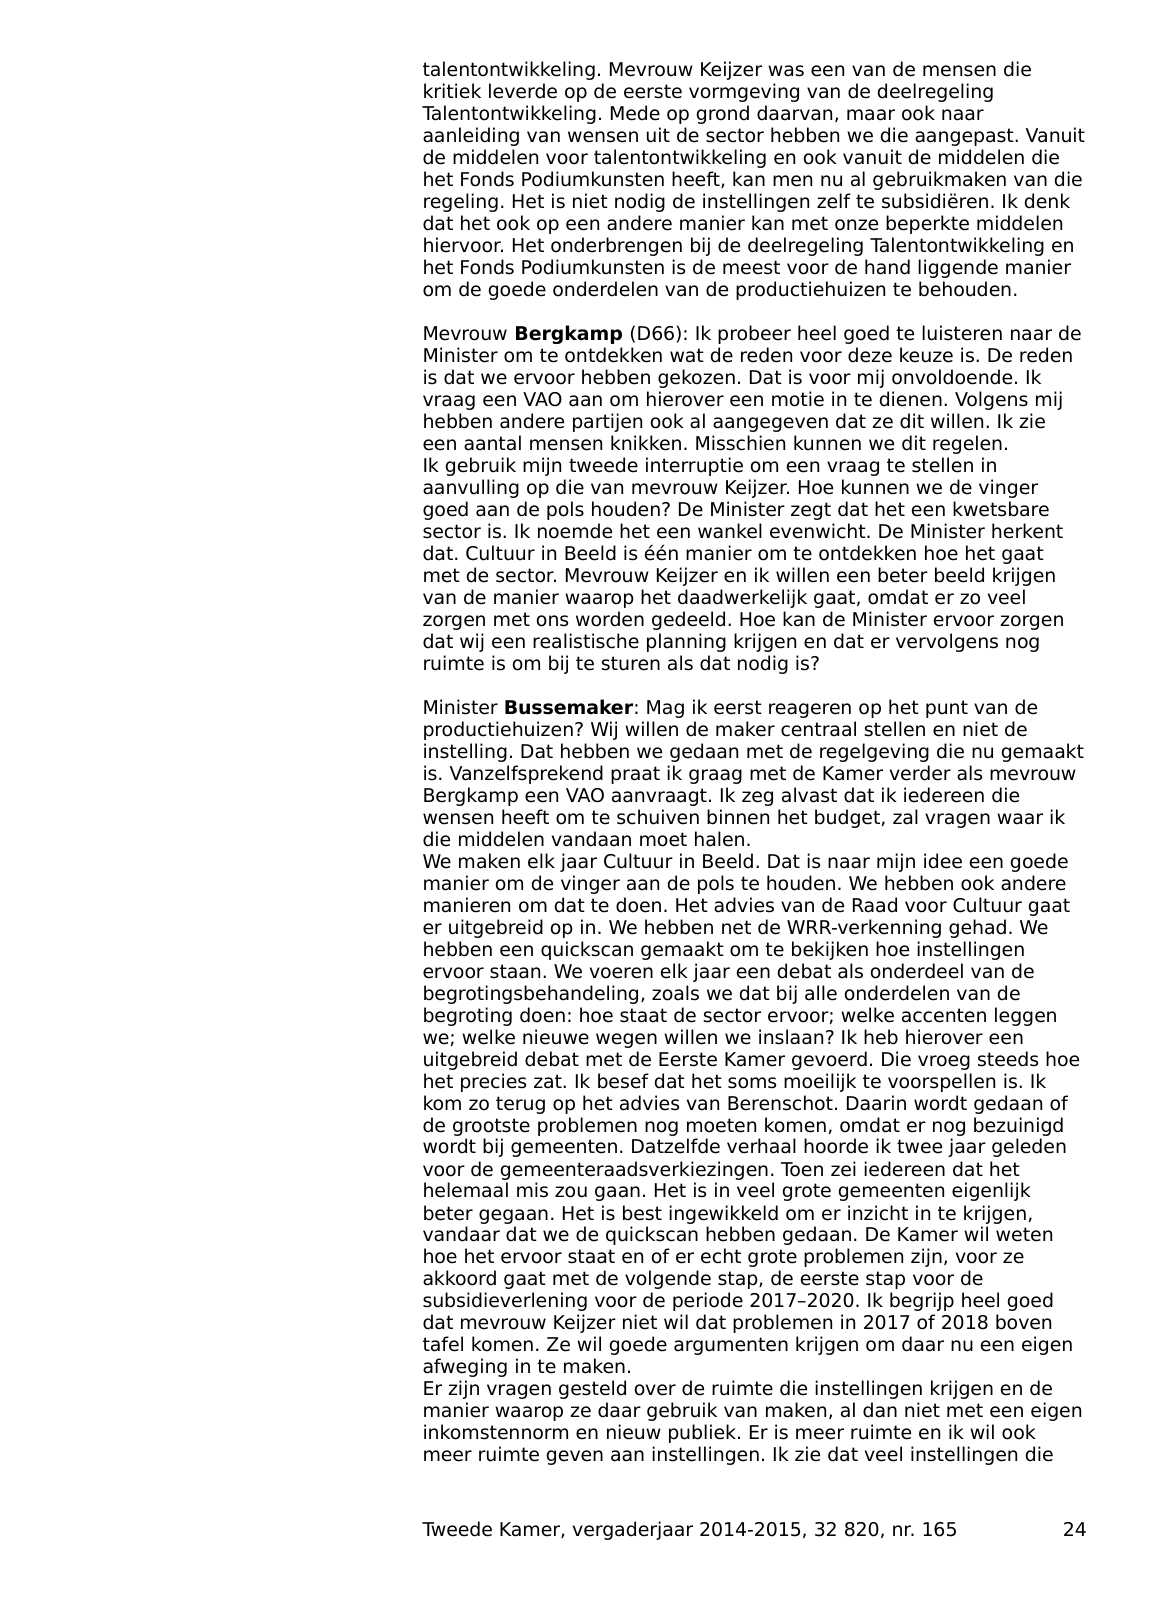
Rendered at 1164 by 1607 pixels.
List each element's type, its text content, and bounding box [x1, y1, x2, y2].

text Er zijn vragen gesteld over de ruimte die instellingen krijgen en de manier waarop ze daar gebruik van maken, al dan niet met een eigen inkomstennorm en nieuw publiek. Er is meer ruimte en ik wil ook meer ruimte geven aan instellingen. Ik zie dat veel instellingen die [422, 1378, 1087, 1466]
text We maken elk jaar Cultuur in Beeld. Dat is naar mijn idee een goede manier om de vinger aan de pols te houden. We hebben ook andere manieren om dat te doen. Het advies van de Raad voor Cultuur gaat er uitgebreid op in. We hebben net de WRR-verkenning gehad. We hebben een quickscan gemaakt om te bekijken hoe instellingen ervoor staan. We voeren elk jaar een debat als onderdeel van de begrotingsbehandeling, zoals we dat bij alle onderdelen van de begroting doen: hoe staat de sector ervoor; welke accenten leggen we; welke nieuwe wegen willen we inslaan? Ik heb hierover een uitgebreid debat met de Eerste Kamer gevoerd. Die vroeg steeds hoe het precies zat. Ik besef dat het soms moeilijk te voorspellen is. Ik kom zo terug op het advies van Berenschot. Daarin wordt gedaan of de grootste problemen nog moeten komen, omdat er nog bezuinigd wordt bij gemeenten. Datzelfde verhaal hoorde ik twee jaar geleden voor de gemeenteraadsverkiezingen. Toen zei iedereen dat het helemaal mis zou gaan. Het is in veel grote gemeenten eigenlijk beter gegaan. Het is best ingewikkeld om er inzicht in te krijgen, vandaar dat we de quickscan hebben gedaan. De Kamer wil weten hoe het ervoor staat en of er echt grote problemen zijn, voor ze akkoord gaat met de volgende stap, de eerste stap voor de subsidieverlening voor de periode 2017–2020. Ik begrijp heel goed dat mevrouw Keijzer niet wil dat problemen in 2017 of 2018 boven tafel komen. Ze wil goede argumenten krijgen om daar nu een eigen afweging in te maken. [422, 851, 1087, 1378]
text Ik gebruik mijn tweede interruptie om een vraag te stellen in aanvulling op die van mevrouw Keijzer. Hoe kunnen we de vinger goed aan de pols houden? De Minister zegt dat het een kwetsbare sector is. Ik noemde het een wankel evenwicht. De Minister herkent dat. Cultuur in Beeld is één manier om te ontdekken hoe het gaat met de sector. Mevrouw Keijzer en ik willen een beter beeld krijgen van de manier waarop het daadwerkelijk gaat, omdat er zo veel zorgen met ons worden gedeeld. Hoe kan de Minister ervoor zorgen dat wij een realistische planning krijgen en dat er vervolgens nog ruimte is om bij te sturen als dat nodig is? [422, 455, 1087, 675]
text Mevrouw Bergkamp (D66): Ik probeer heel goed te luisteren naar de Minister om te ontdekken wat de reden voor deze keuze is. De reden is dat we ervoor hebben gekozen. Dat is voor mij onvoldoende. Ik vraag een VAO aan om hierover een motie in te dienen. Volgens mij hebben andere partijen ook al aangegeven dat ze dit willen. Ik zie een aantal mensen knikken. Misschien kunnen we dit regelen. [422, 323, 1087, 455]
text talentontwikkeling. Mevrouw Keijzer was een van de mensen die kritiek leverde op de eerste vormgeving van de deelregeling Talentontwikkeling. Mede op grond daarvan, maar ook naar aanleiding van wensen uit de sector hebben we die aangepast. Vanuit de middelen voor talentontwikkeling en ook vanuit de middelen die het Fonds Podiumkunsten heeft, kan men nu al gebruikmaken van die regeling. Het is niet nodig de instellingen zelf te subsidiëren. Ik denk dat het ook op een andere manier kan met onze beperkte middelen hiervoor. Het onderbrengen bij de deelregeling Talentontwikkeling en het Fonds Podiumkunsten is de meest voor de hand liggende manier om de goede onderdelen van de productiehuizen te behouden. [422, 59, 1087, 301]
text Minister Bussemaker: Mag ik eerst reageren op het punt van de productiehuizen? Wij willen de maker centraal stellen en niet de instelling. Dat hebben we gedaan met de regelgeving die nu gemaakt is. Vanzelfsprekend praat ik graag met de Kamer verder als mevrouw Bergkamp een VAO aanvraagt. Ik zeg alvast dat ik iedereen die wensen heeft om te schuiven binnen het budget, zal vragen waar ik die middelen vandaan moet halen. [422, 697, 1087, 851]
